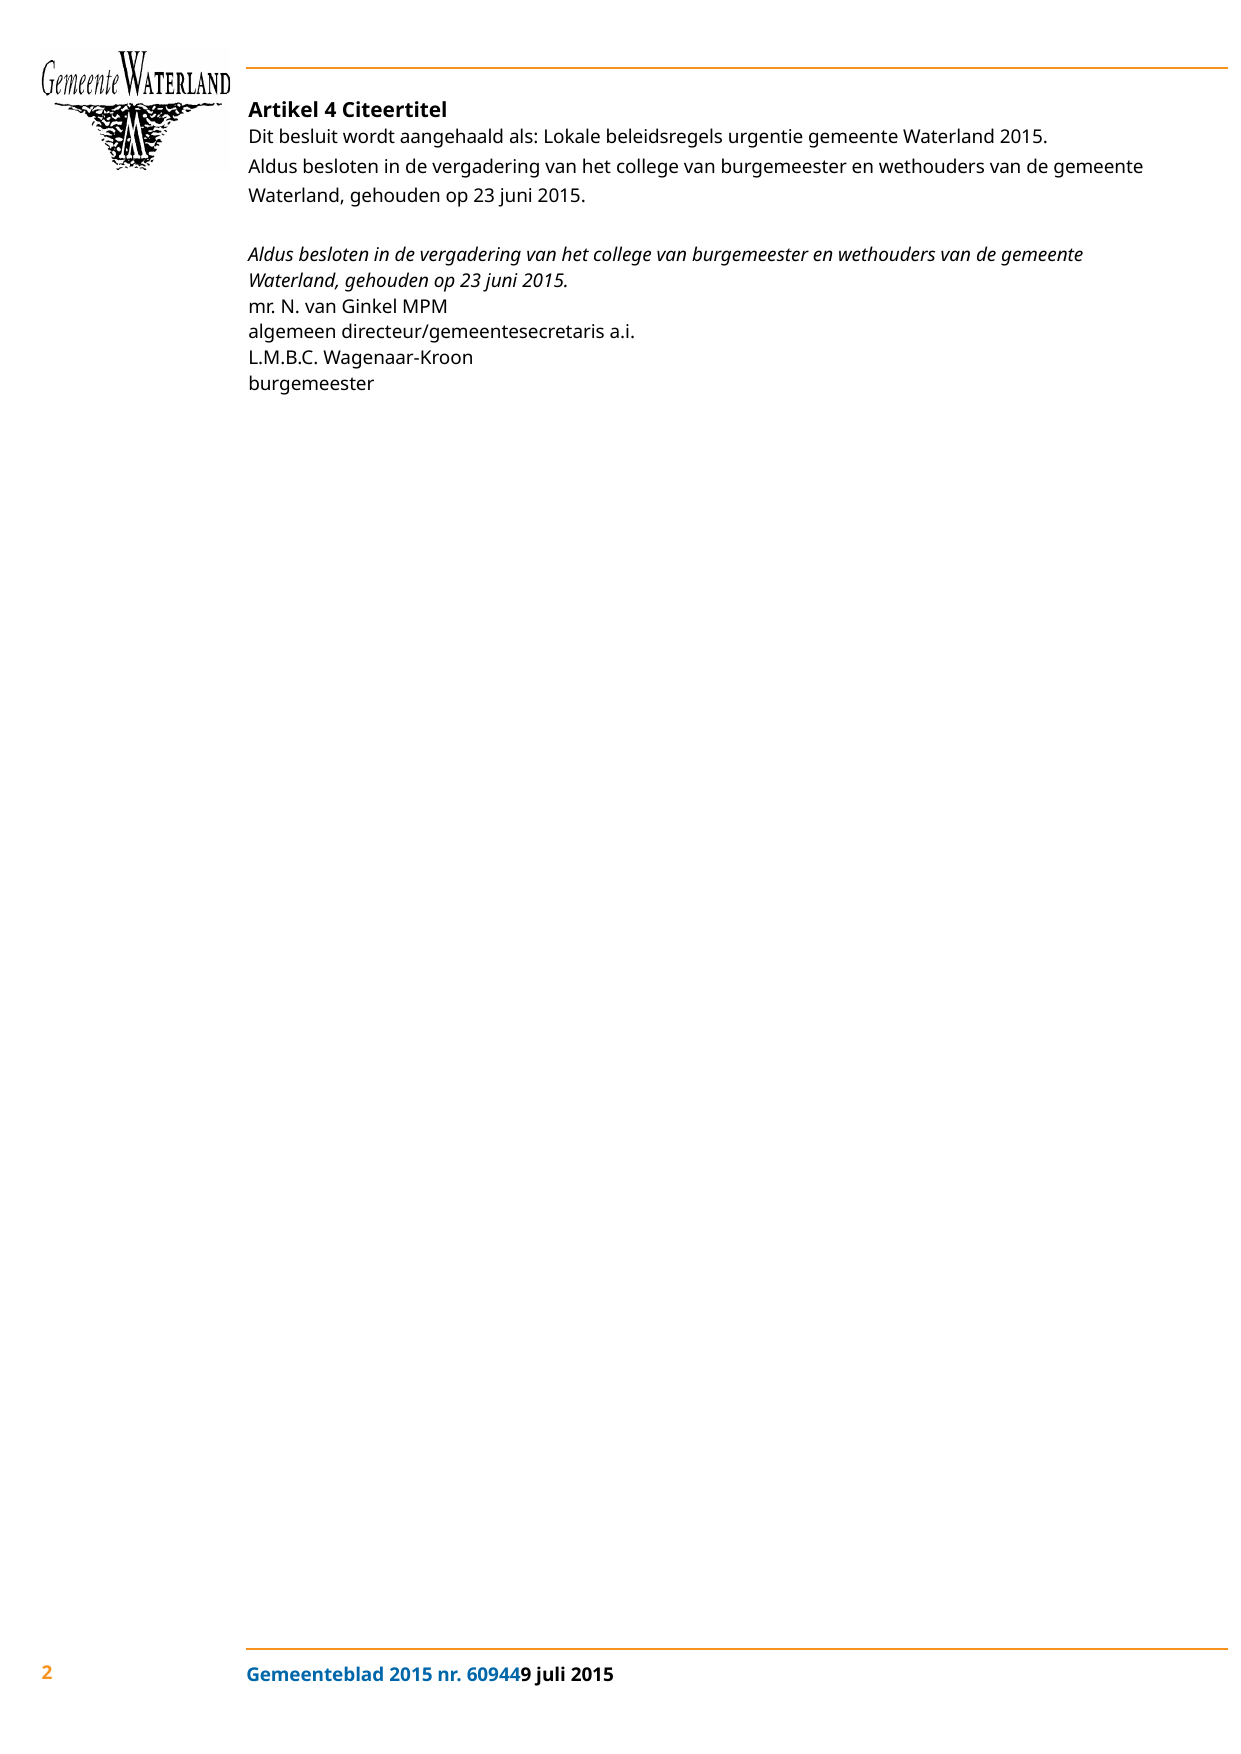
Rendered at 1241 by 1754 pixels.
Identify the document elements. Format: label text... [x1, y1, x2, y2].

text burgemeester [248, 370, 1152, 396]
text algemeen directeur/gemeentesecretaris a.i. [248, 319, 1152, 344]
text Aldus besloten in de vergadering van het college van burgemeester en wethouders van de gemeente Waterland, gehouden op 23 juni 2015. [248, 153, 1152, 208]
text mr. N. van Ginkel MPM [248, 293, 1152, 319]
picture [41, 47, 231, 172]
text Aldus besloten in de vergadering van het college van burgemeester en wethouders van de gemeente Waterland, gehouden op 23 juni 2015. [248, 242, 1152, 293]
text L.M.B.C. Wagenaar-Kroon [248, 344, 1152, 370]
text Dit besluit wordt aangehaald als: Lokale beleidsregels urgentie gemeente Waterland 2015. [248, 123, 1152, 149]
text Artikel 4 Citeertitel [248, 95, 1152, 123]
